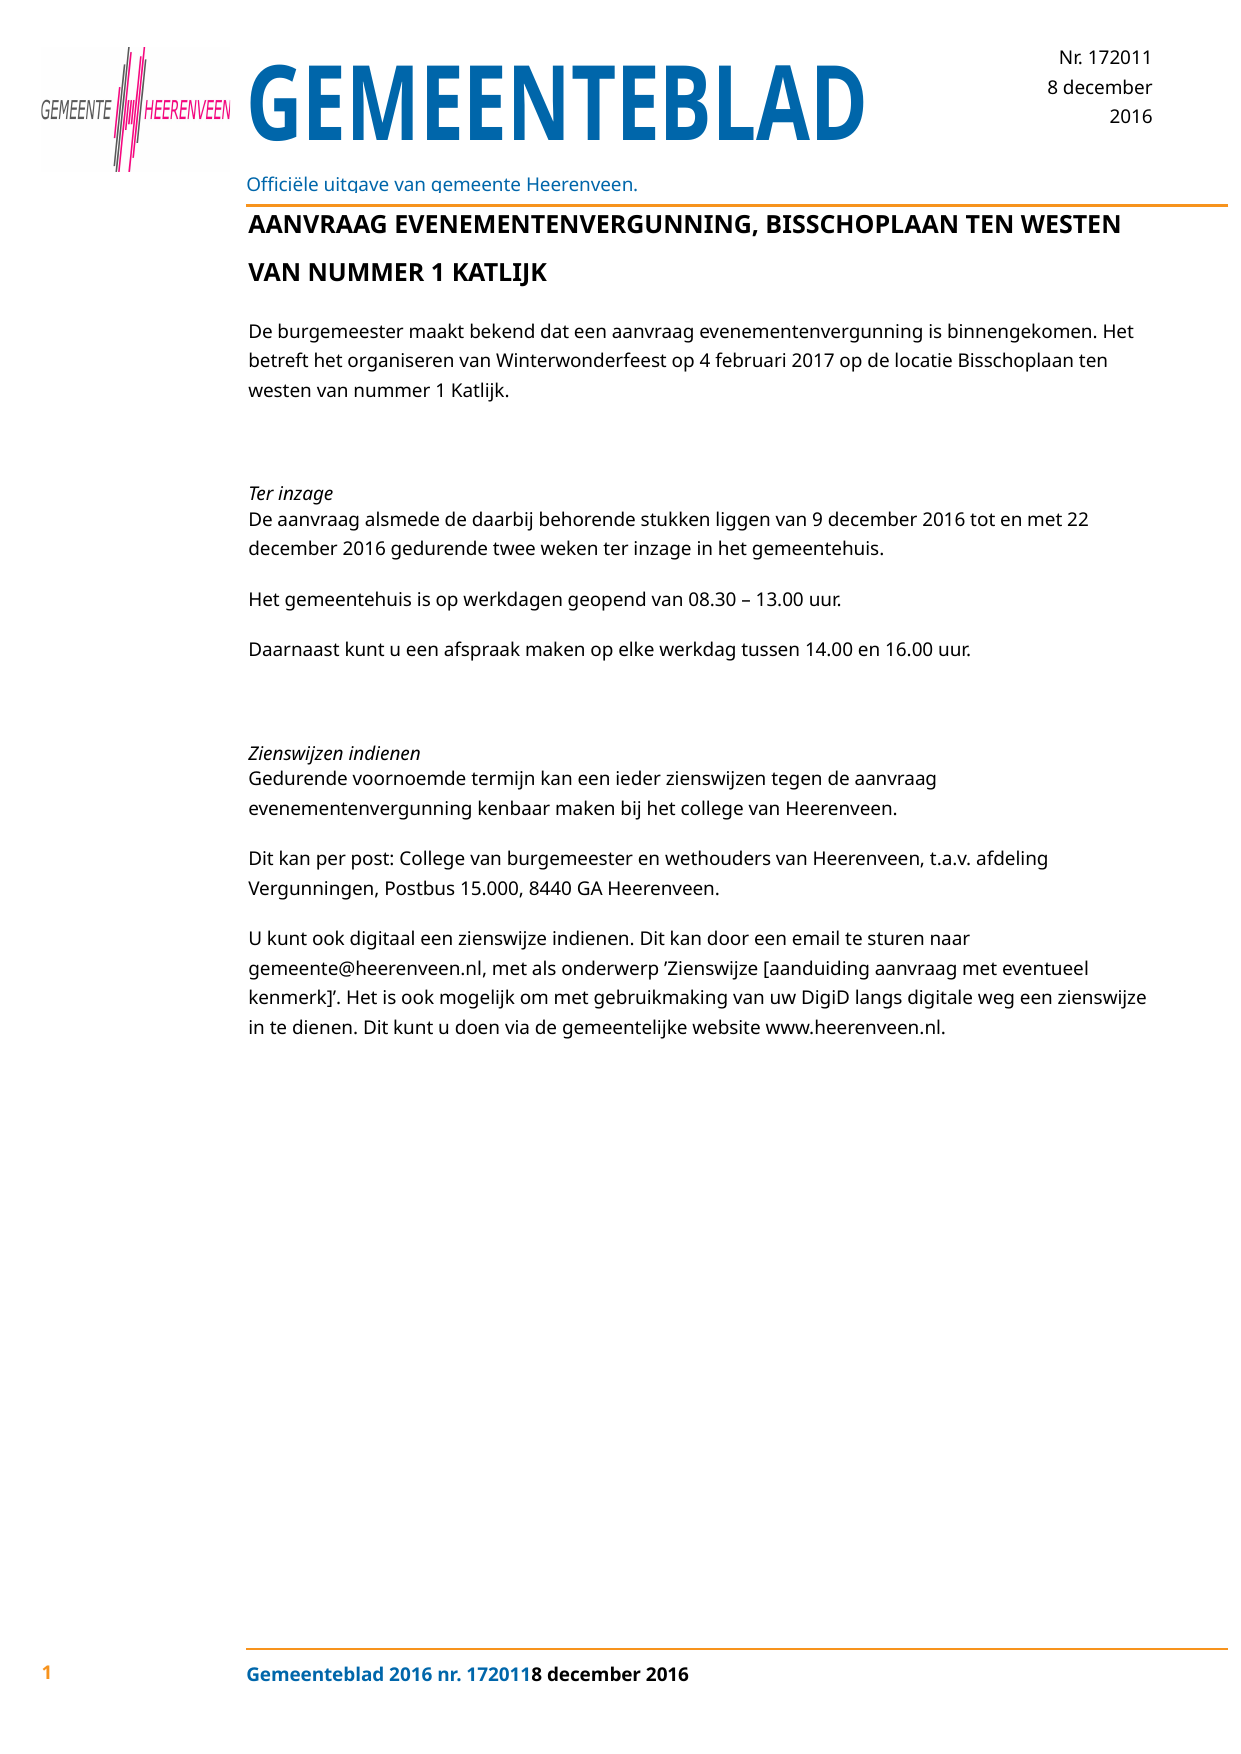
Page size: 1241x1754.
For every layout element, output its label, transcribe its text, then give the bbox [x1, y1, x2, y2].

picture [41, 47, 231, 172]
text Dit kan per post: College van burgemeester en wethouders van Heerenveen, t.a.v. afdeling Vergunningen, Postbus 15.000, 8440 GA Heerenveen. [248, 845, 1152, 901]
text De burgemeester maakt bekend dat een aanvraag evenementenvergunning is binnengekomen. Het betreft het organiseren van Winterwonderfeest op 4 februari 2017 op de locatie Bisschoplaan ten westen van nummer 1 Katlijk. [248, 318, 1152, 403]
text AANVRAAG EVENEMENTENVERGUNNING, BISSCHOPLAAN TEN WESTEN VAN NUMMER 1 KATLIJK [248, 207, 1152, 288]
text Het gemeentehuis is op werkdagen geopend van 08.30 – 13.00 uur. [248, 586, 1152, 612]
text U kunt ook digitaal een zienswijze indienen. Dit kan door een email te sturen naar gemeente@heerenveen.nl, met als onderwerp ’Zienswijze [aanduiding aanvraag met eventueel kenmerk]’. Het is ook mogelijk om met gebruikmaking van uw DigiD langs digitale weg een zienswijze in te dienen. Dit kunt u doen via de gemeentelijke website www.heerenveen.nl. [248, 925, 1152, 1040]
text Daarnaast kunt u een afspraak maken op elke werkdag tussen 14.00 en 16.00 uur. [248, 636, 1152, 662]
text De aanvraag alsmede de daarbij behorende stukken liggen van 9 december 2016 tot en met 22 december 2016 gedurende twee weken ter inzage in het gemeentehuis. [248, 506, 1152, 561]
text Zienswijzen indienen [248, 740, 1152, 765]
text Ter inzage [248, 480, 1152, 506]
text Gedurende voornoemde termijn kan een ieder zienswijzen tegen de aanvraag evenementenvergunning kenbaar maken bij het college van Heerenveen. [248, 765, 1152, 821]
